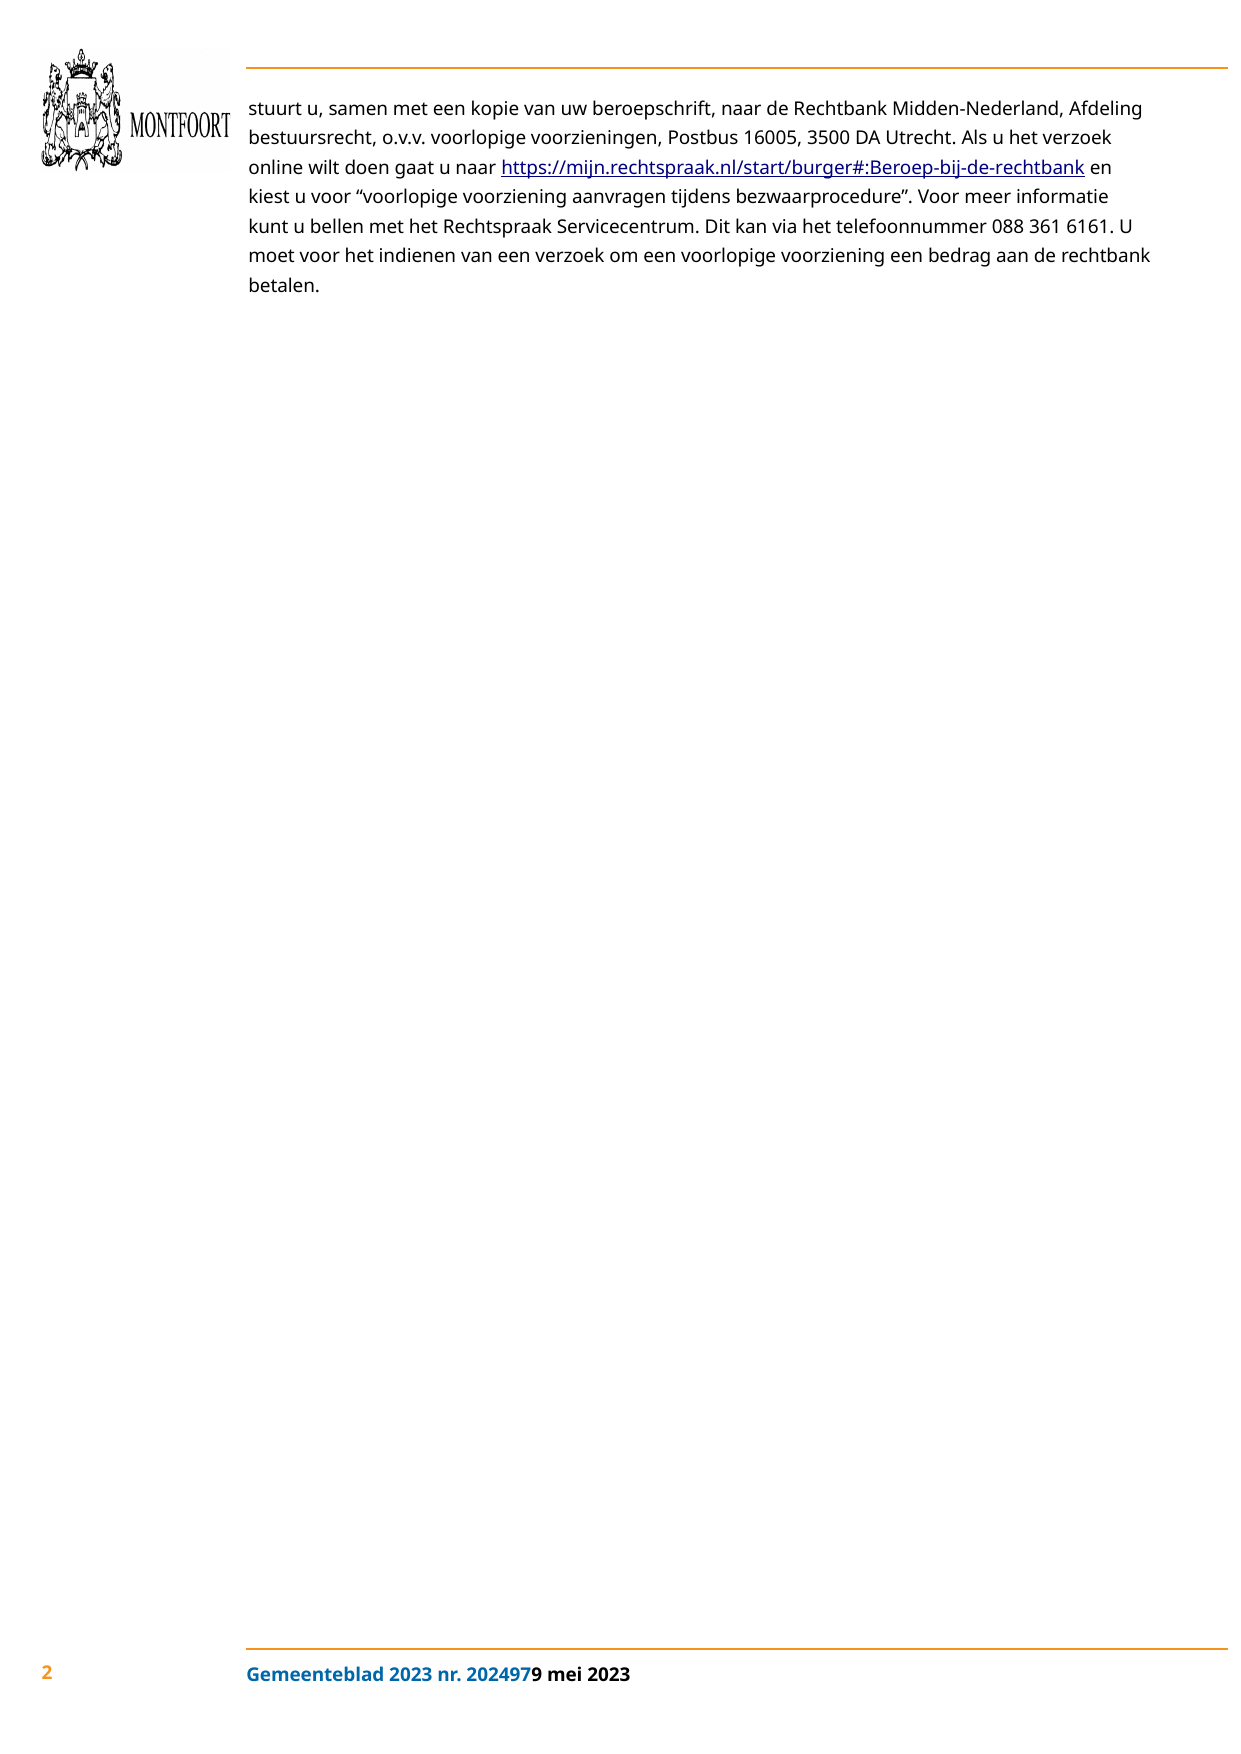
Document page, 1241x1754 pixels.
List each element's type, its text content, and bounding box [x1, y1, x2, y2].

picture [41, 47, 231, 172]
text stuurt u, samen met een kopie van uw beroepschrift, naar de Rechtbank Midden-Nederland, Afdeling bestuursrecht, o.v.v. voorlopige voorzieningen, Postbus 16005, 3500 DA Utrecht. Als u het verzoek online wilt doen gaat u naar https://mijn.rechtspraak.nl/start/burger#:Beroep-bij-de-rechtbank en kiest u voor “voorlopige voorziening aanvragen tijdens bezwaarprocedure”. Voor meer informatie kunt u bellen met het Rechtspraak Servicecentrum. Dit kan via het telefoonnummer 088 361 6161. U moet voor het indienen van een verzoek om een voorlopige voorziening een bedrag aan de rechtbank betalen. [248, 95, 1152, 298]
